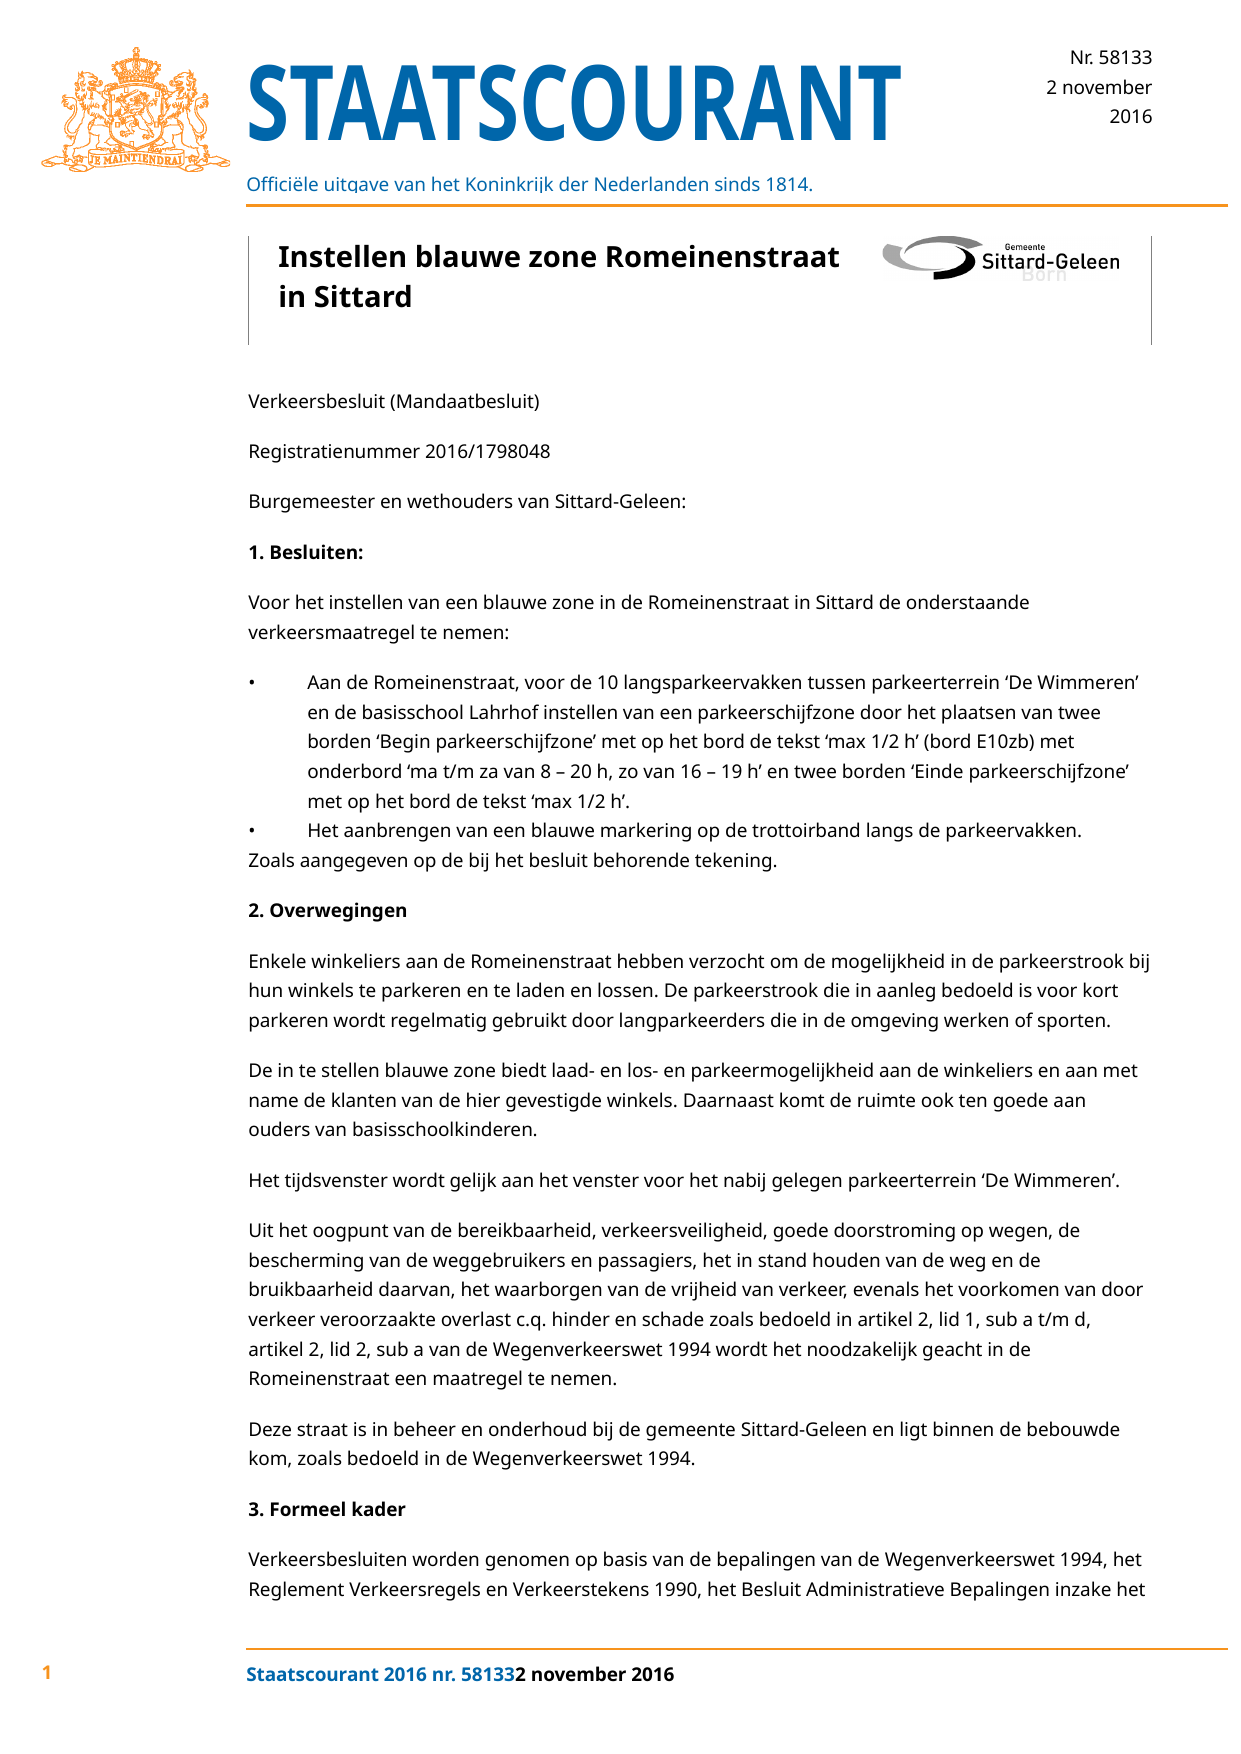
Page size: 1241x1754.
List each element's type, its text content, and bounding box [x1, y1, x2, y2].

text Zoals aangegeven op de bij het besluit behorende tekening. [248, 847, 1152, 873]
text Het tijdsvenster wordt gelijk aan het venster voor het nabij gelegen parkeerterrein ‘De Wimmeren’. [248, 1167, 1152, 1193]
picture [41, 47, 231, 172]
text Deze straat is in beheer en onderhoud bij de gemeente Sittard-Geleen en ligt binnen de bebouwde kom, zoals bedoeld in de Wegenverkeerswet 1994. [248, 1416, 1152, 1471]
table_header [850, 236, 1151, 345]
text Verkeersbesluit (Mandaatbesluit) [248, 388, 1152, 414]
text Enkele winkeliers aan de Romeinenstraat hebben verzocht om de mogelijkheid in de parkeerstrook bij hun winkels te parkeren en te laden en lossen. De parkeerstrook die in aanleg bedoeld is voor kort parkeren wordt regelmatig gebruikt door langparkeerders die in de omgeving werken of sporten. [248, 948, 1152, 1033]
list Aan de Romeinenstraat, voor de 10 langsparkeervakken tussen parkeerterrein ‘De Wimmeren’ en de basisschool Lahrhof instellen van een parkeerschijfzone door het plaatsen van twee borden ‘Begin parkeerschijfzone’ met op het bord de tekst ‘max 1/2 h’ (bord E10zb) met onderbord ‘ma t/m za van 8 – 20 h, zo van 16 – 19 h’ en twee borden ‘Einde parkeerschijfzone’ met op het bord de tekst ‘max 1/2 h’. [248, 669, 1152, 814]
text Uit het oogpunt van de bereikbaarheid, verkeersveiligheid, goede doorstroming op wegen, de bescherming van de weggebruikers en passagiers, het in stand houden van de weg en de bruikbaarheid daarvan, het waarborgen van de vrijheid van verkeer, evenals het voorkomen van door verkeer veroorzaakte overlast c.q. hinder en schade zoals bedoeld in artikel 2, lid 1, sub a t/m d, artikel 2, lid 2, sub a van de Wegenverkeerswet 1994 wordt het noodzakelijk geacht in de Romeinenstraat een maatregel te nemen. [248, 1217, 1152, 1391]
text 2. Overwegingen [248, 897, 1152, 923]
text De in te stellen blauwe zone biedt laad- en los- en parkeermogelijkheid aan de winkeliers en aan met name de klanten van de hier gevestigde winkels. Daarnaast komt de ruimte ook ten goede aan ouders van basisschoolkinderen. [248, 1057, 1152, 1142]
picture [882, 236, 1119, 281]
table_header Instellen blauwe zone Romeinenstraat in Sittard [249, 236, 850, 345]
text 3. Formeel kader [248, 1496, 1152, 1522]
text Verkeersbesluiten worden genomen op basis van de bepalingen van de Wegenverkeerswet 1994, het Reglement Verkeersregels en Verkeerstekens 1990, het Besluit Administratieve Bepalingen inzake het [248, 1546, 1152, 1602]
list Het aanbrengen van een blauwe markering op de trottoirband langs de parkeervakken. [248, 817, 1152, 843]
text Registratienummer 2016/1798048 [248, 438, 1152, 464]
text Burgemeester en wethouders van Sittard-Geleen: [248, 489, 1152, 514]
text 1. Besluiten: [248, 539, 1152, 565]
text Voor het instellen van een blauwe zone in de Romeinenstraat in Sittard de onderstaande verkeersmaatregel te nemen: [248, 589, 1152, 645]
